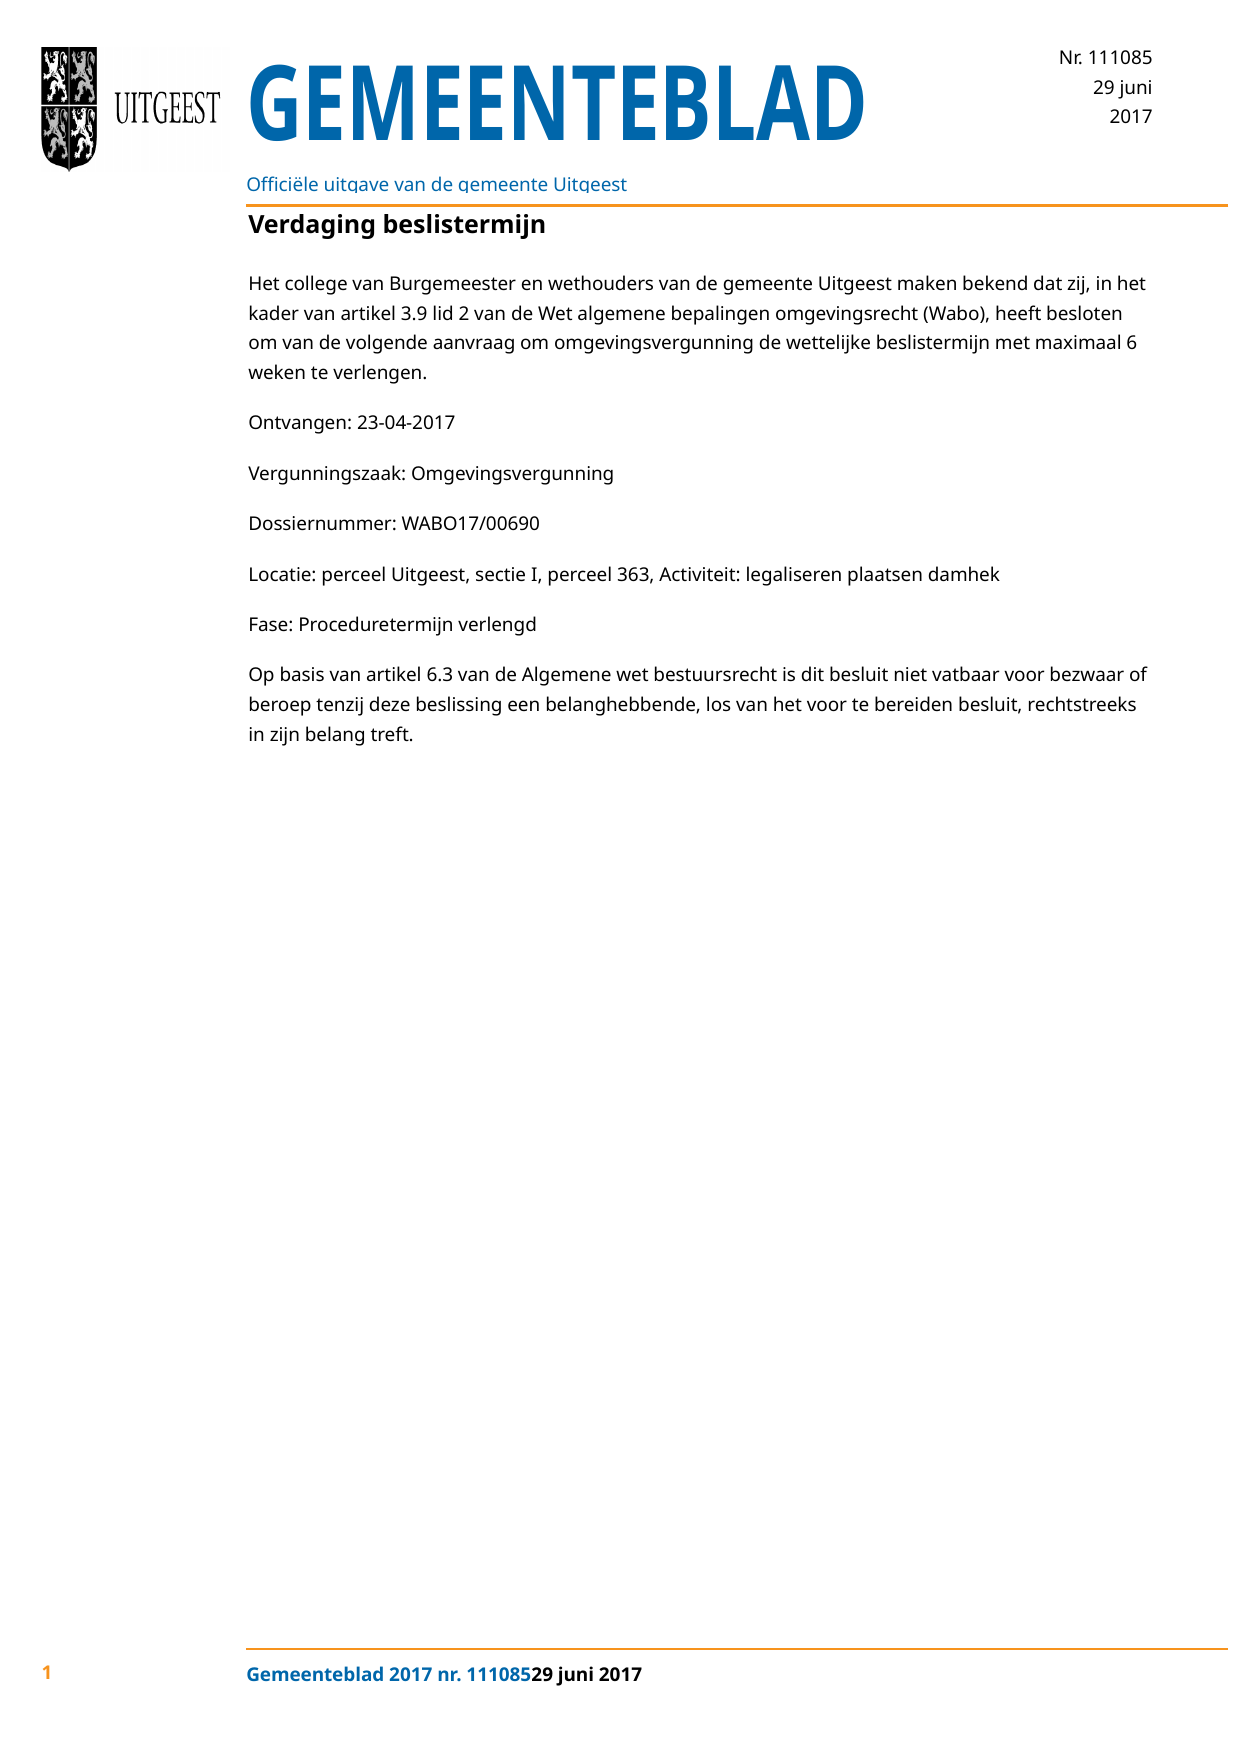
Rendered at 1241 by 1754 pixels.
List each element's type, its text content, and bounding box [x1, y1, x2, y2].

text Fase: Proceduretermijn verlengd [248, 611, 1152, 637]
text Locatie: perceel Uitgeest, sectie I, perceel 363, Activiteit: legaliseren plaatsen damhek [248, 561, 1152, 586]
text Het college van Burgemeester en wethouders van de gemeente Uitgeest maken bekend dat zij, in het kader van artikel 3.9 lid 2 van de Wet algemene bepalingen omgevingsrecht (Wabo), heeft besloten om van de volgende aanvraag om omgevingsvergunning de wettelijke beslistermijn met maximaal 6 weken te verlengen. [248, 270, 1152, 385]
picture [41, 47, 231, 172]
text Dossiernummer: WABO17/00690 [248, 510, 1152, 536]
text Op basis van artikel 6.3 van de Algemene wet bestuursrecht is dit besluit niet vatbaar voor bezwaar of beroep tenzij deze beslissing een belanghebbende, los van het voor te bereiden besluit, rechtstreeks in zijn belang treft. [248, 662, 1152, 746]
text Ontvangen: 23-04-2017 [248, 409, 1152, 435]
text Vergunningszaak: Omgevingsvergunning [248, 460, 1152, 486]
text Verdaging beslistermijn [248, 207, 1152, 241]
